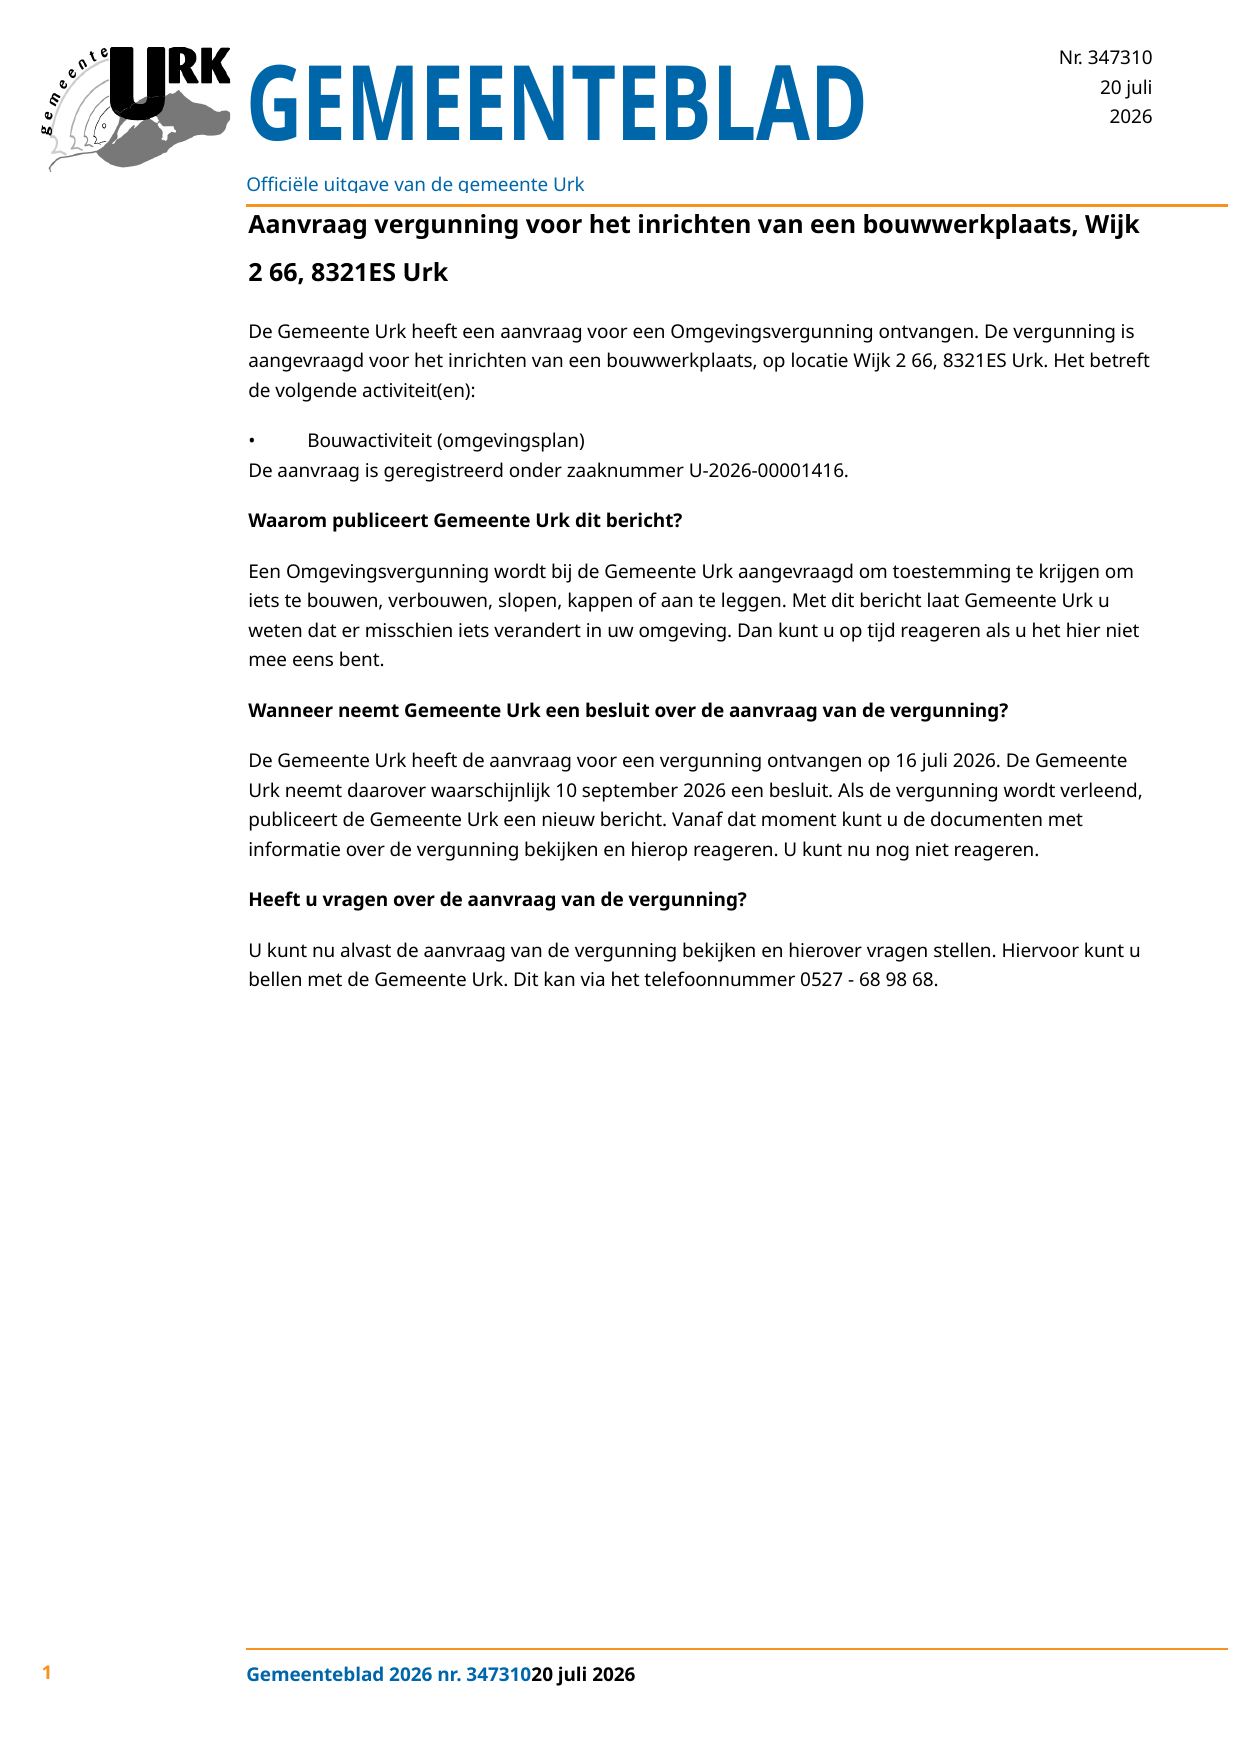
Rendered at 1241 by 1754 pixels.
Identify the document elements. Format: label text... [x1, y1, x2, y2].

text De Gemeente Urk heeft de aanvraag voor een vergunning ontvangen op 16 juli 2026. De Gemeente Urk neemt daarover waarschijnlijk 10 september 2026 een besluit. Als de vergunning wordt verleend, publiceert de Gemeente Urk een nieuw bericht. Vanaf dat moment kunt u de documenten met informatie over de vergunning bekijken en hierop reageren. U kunt nu nog niet reageren. [248, 747, 1152, 862]
text De aanvraag is geregistreerd onder zaaknummer U-2026-00001416. [248, 457, 1152, 483]
text De Gemeente Urk heeft een aanvraag voor een Omgevingsvergunning ontvangen. De vergunning is aangevraagd voor het inrichten van een bouwwerkplaats, op locatie Wijk 2 66, 8321ES Urk. Het betreft de volgende activiteit(en): [248, 318, 1152, 403]
text Waarom publiceert Gemeente Urk dit bericht? [248, 507, 1152, 533]
text Aanvraag vergunning voor het inrichten van een bouwwerkplaats, Wijk 2 66, 8321ES Urk [248, 207, 1152, 288]
list Bouwactiviteit (omgevingsplan) [248, 427, 1152, 453]
picture [41, 47, 231, 172]
text Een Omgevingsvergunning wordt bij de Gemeente Urk aangevraagd om toestemming te krijgen om iets te bouwen, verbouwen, slopen, kappen of aan te leggen. Met dit bericht laat Gemeente Urk u weten dat er misschien iets verandert in uw omgeving. Dan kunt u op tijd reageren als u het hier niet mee eens bent. [248, 558, 1152, 672]
text Heeft u vragen over de aanvraag van de vergunning? [248, 887, 1152, 912]
text Wanneer neemt Gemeente Urk een besluit over de aanvraag van de vergunning? [248, 697, 1152, 723]
text U kunt nu alvast de aanvraag van de vergunning bekijken en hierover vragen stellen. Hiervoor kunt u bellen met de Gemeente Urk. Dit kan via het telefoonnummer 0527 - 68 98 68. [248, 937, 1152, 992]
